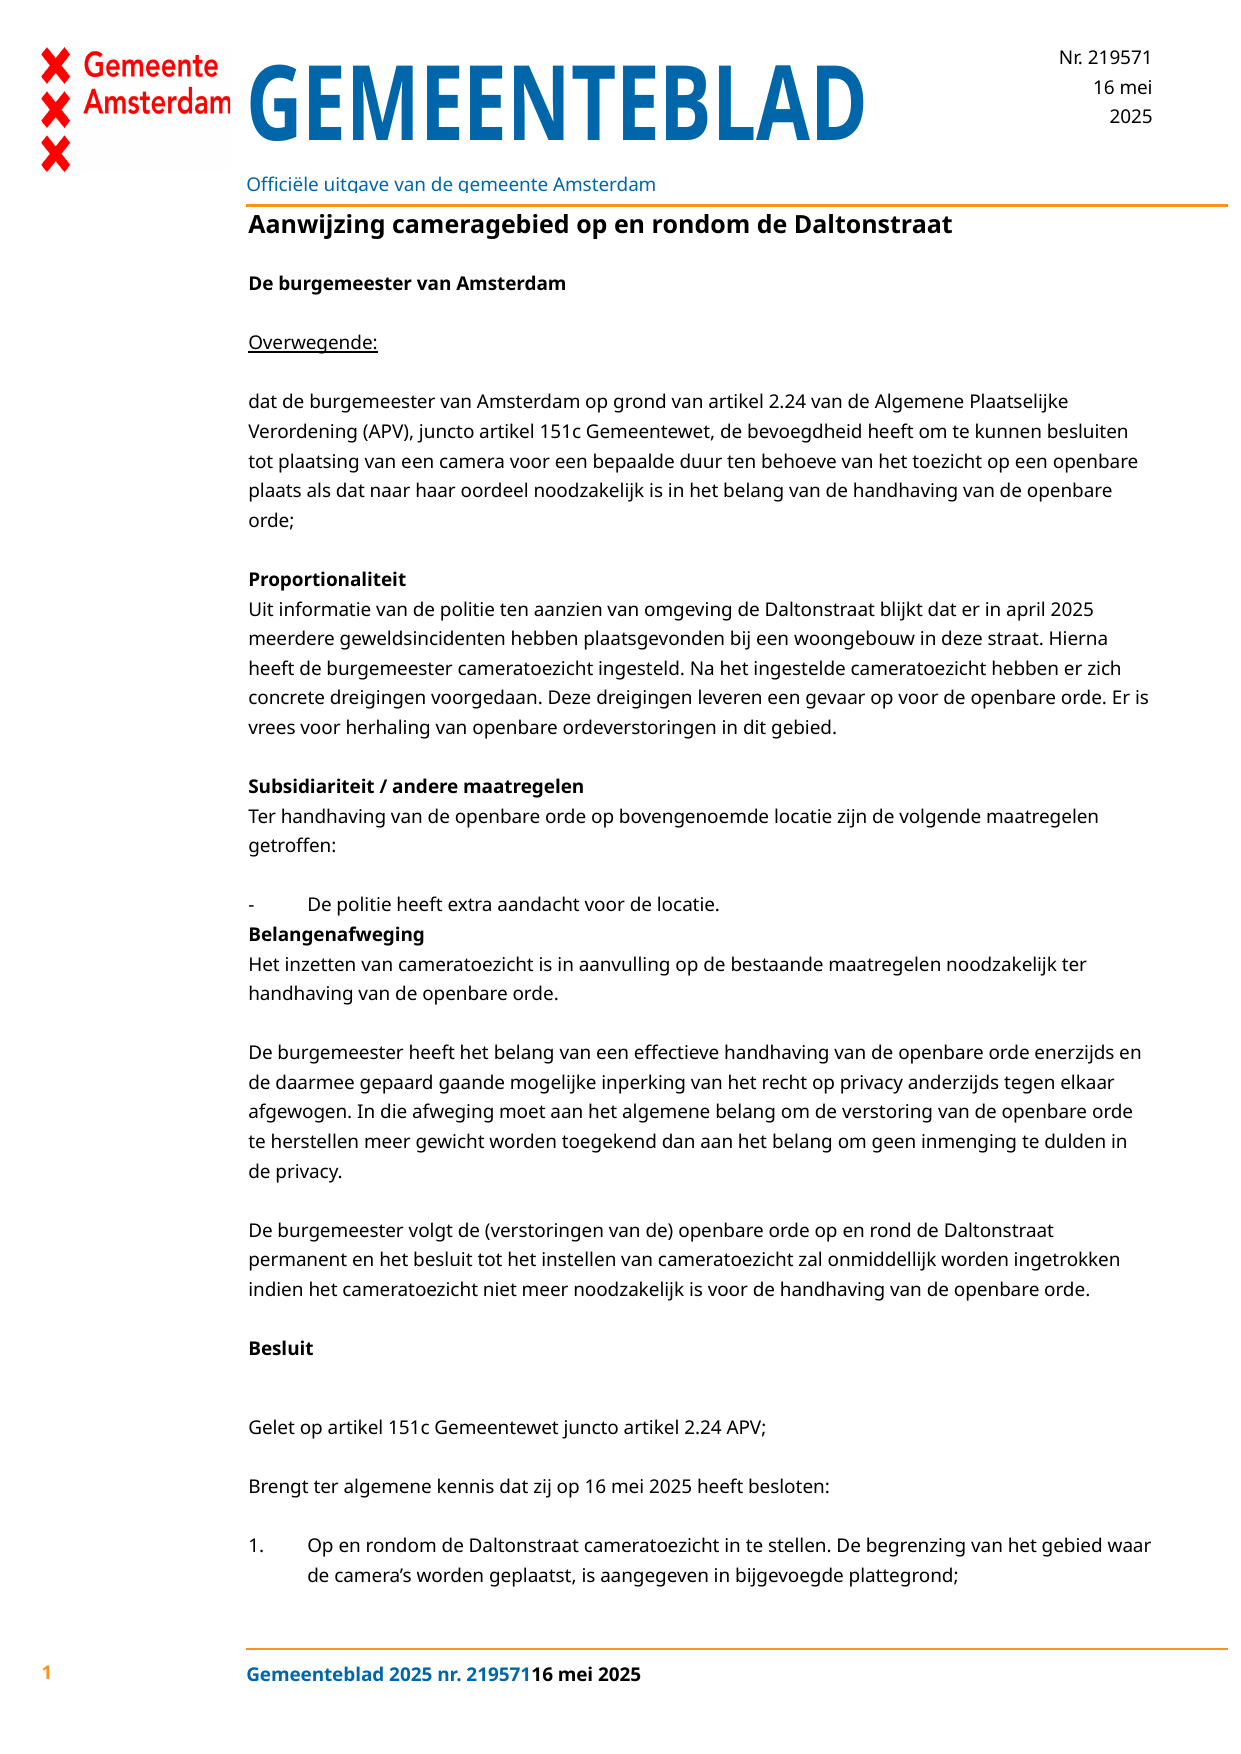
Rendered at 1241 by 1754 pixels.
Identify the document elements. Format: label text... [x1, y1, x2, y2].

text Uit informatie van de politie ten aanzien van omgeving de Daltonstraat blijkt dat er in april 2025 meerdere geweldsincidenten hebben plaatsgevonden bij een woongebouw in deze straat. Hierna heeft de burgemeester cameratoezicht ingesteld. Na het ingestelde cameratoezicht hebben er zich concrete dreigingen voorgedaan. Deze dreigingen leveren een gevaar op voor de openbare orde. Er is vrees voor herhaling van openbare ordeverstoringen in dit gebied. [248, 596, 1152, 740]
text Gelet op artikel 151c Gemeentewet juncto artikel 2.24 APV; [248, 1414, 1152, 1440]
text Brengt ter algemene kennis dat zij op 16 mei 2025 heeft besloten: [248, 1473, 1152, 1499]
text De burgemeester van Amsterdam [248, 270, 1152, 296]
text Het inzetten van cameratoezicht is in aanvulling op de bestaande maatregelen noodzakelijk ter handhaving van de openbare orde. [248, 951, 1152, 1006]
text De burgemeester volgt de (verstoringen van de) openbare orde op en rond de Daltonstraat permanent en het besluit tot het instellen van cameratoezicht zal onmiddellijk worden ingetrokken indien het cameratoezicht niet meer noodzakelijk is voor de handhaving van de openbare orde. [248, 1217, 1152, 1302]
list Op en rondom de Daltonstraat cameratoezicht in te stellen. De begrenzing van het gebied waar de camera’s worden geplaatst, is aangegeven in bijgevoegde plattegrond; [248, 1532, 1152, 1588]
text dat de burgemeester van Amsterdam op grond van artikel 2.24 van de Algemene Plaatselijke Verordening (APV), juncto artikel 151c Gemeentewet, de bevoegdheid heeft om te kunnen besluiten tot plaatsing van een camera voor een bepaalde duur ten behoeve van het toezicht op een openbare plaats als dat naar haar oordeel noodzakelijk is in het belang van de handhaving van de openbare orde; [248, 389, 1152, 533]
text Subsidiariteit / andere maatregelen [248, 773, 1152, 799]
text Belangenafweging [248, 921, 1152, 947]
text Overwegende: [248, 329, 1152, 355]
text Besluit [248, 1335, 1152, 1361]
list De politie heeft extra aandacht voor de locatie. [248, 892, 1152, 917]
text De burgemeester heeft het belang van een effectieve handhaving van de openbare orde enerzijds en de daarmee gepaard gaande mogelijke inperking van het recht op privacy anderzijds tegen elkaar afgewogen. In die afweging moet aan het algemene belang om de verstoring van de openbare orde te herstellen meer gewicht worden toegekend dan aan het belang om geen inmenging te dulden in de privacy. [248, 1039, 1152, 1183]
picture [41, 47, 231, 172]
text Aanwijzing cameragebied op en rondom de Daltonstraat [248, 207, 1152, 241]
text Ter handhaving van de openbare orde op bovengenoemde locatie zijn de volgende maatregelen getroffen: [248, 803, 1152, 858]
text Proportionaliteit [248, 566, 1152, 592]
